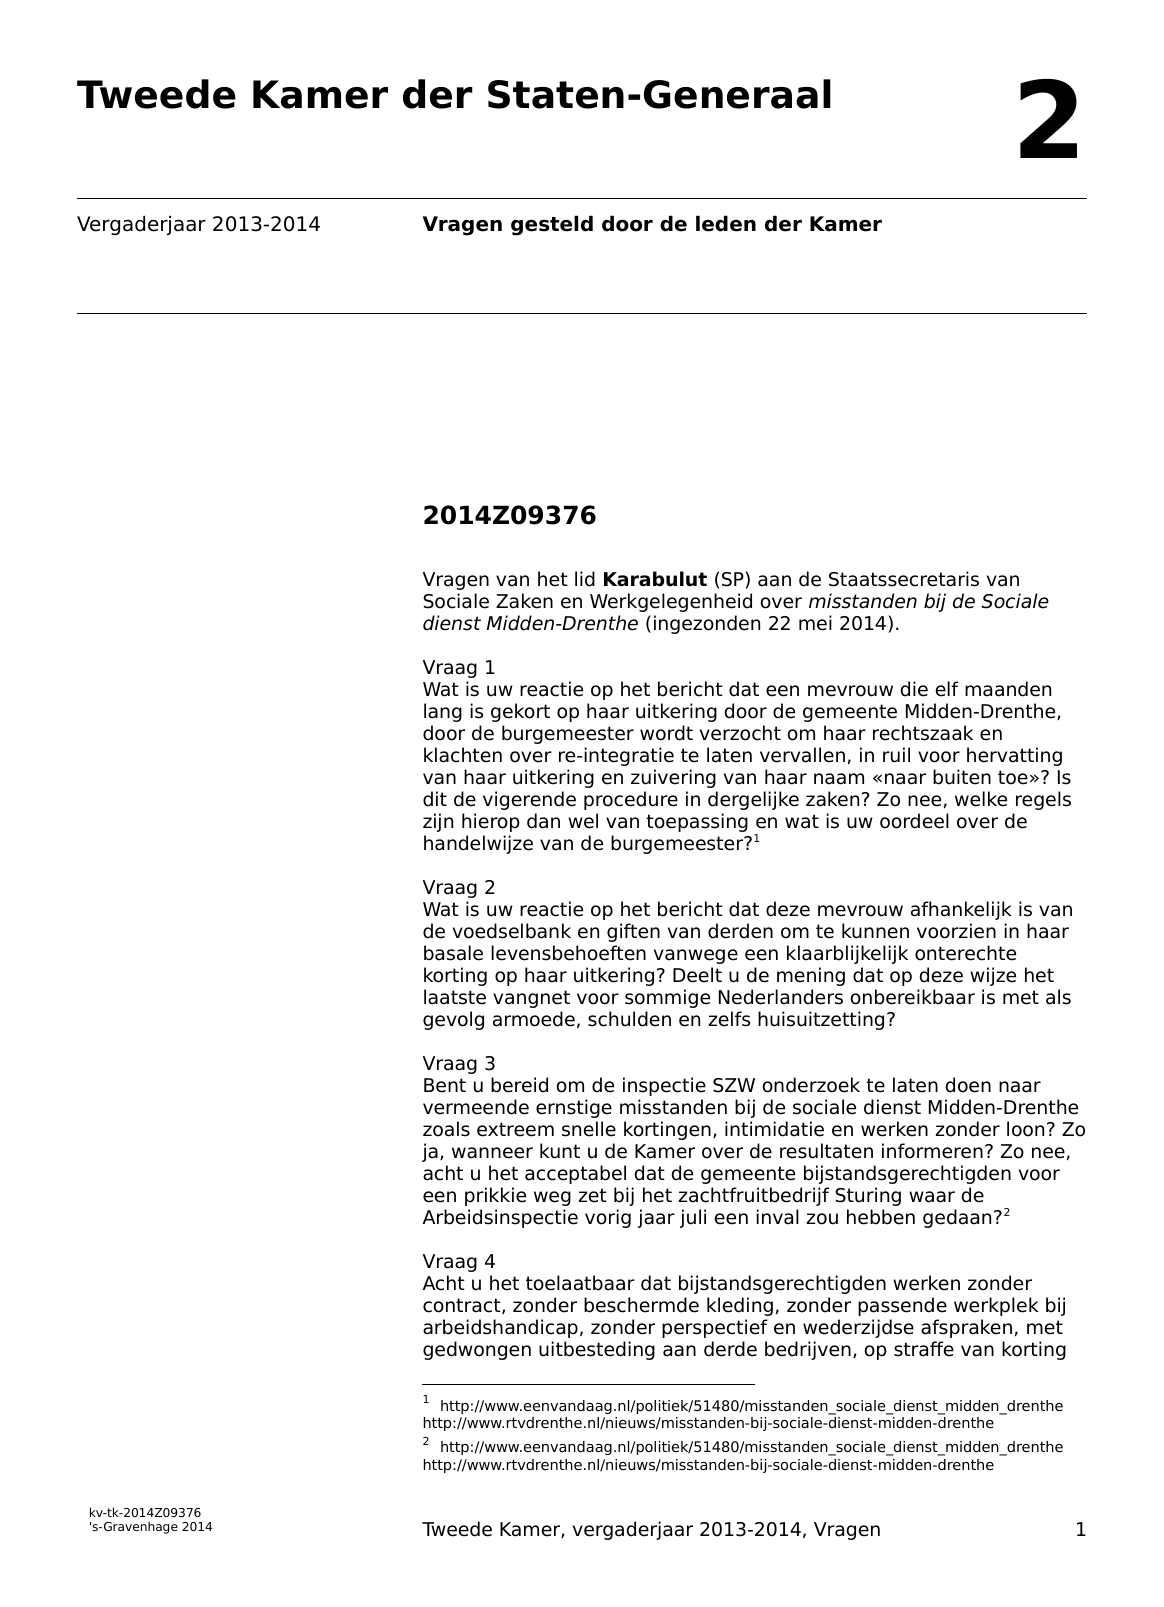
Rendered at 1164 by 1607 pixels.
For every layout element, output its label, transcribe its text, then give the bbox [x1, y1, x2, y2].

text 2014Z09376 [422, 501, 1087, 531]
text Bent u bereid om de inspectie SZW onderzoek te laten doen naar vermeende ernstige misstanden bij de sociale dienst Midden-Drenthe zoals extreem snelle kortingen, intimidatie en werken zonder loon? Zo ja, wanneer kunt u de Kamer over de resultaten informeren? Zo nee, acht u het acceptabel dat de gemeente bijstandsgerechtigden voor een prikkie weg zet bij het zachtfruitbedrijf Sturing waar de Arbeidsinspectie vorig jaar juli een inval zou hebben gedaan? [422, 1075, 1087, 1229]
text Wat is uw reactie op het bericht dat deze mevrouw afhankelijk is van de voedselbank en giften van derden om te kunnen voorzien in haar basale levensbehoeften vanwege een klaarblijkelijk onterechte korting op haar uitkering? Deelt u de mening dat op deze wijze het laatste vangnet voor sommige Nederlanders onbereikbaar is met als gevolg armoede, schulden en zelfs huisuitzetting? [422, 899, 1087, 1031]
table_header 2 [886, 59, 1087, 198]
text Vraag 1 [422, 657, 1087, 679]
text Vragen van het lid Karabulut (SP) aan de Staatssecretaris van Sociale Zaken en Werkgelegenheid over misstanden bij de Sociale dienst Midden-Drenthe (ingezonden 22 mei 2014). [422, 569, 1087, 635]
text Acht u het toelaatbaar dat bijstandsgerechtigden werken zonder contract, zonder beschermde kleding, zonder passende werkplek bij arbeidshandicap, zonder perspectief en wederzijdse afspraken, met gedwongen uitbesteding aan derde bedrijven, op straffe van korting [422, 1273, 1087, 1361]
table_cell Vergaderjaar 2013-2014 [77, 199, 422, 313]
table_cell Vragen gesteld door de leden der Kamer [422, 199, 1087, 313]
text 's-Gravenhage 2014 [88, 1520, 323, 1534]
text http://www.eenvandaag.nl/politiek/51480/misstanden_sociale_dienst_midden_drenthe [422, 1435, 1087, 1457]
table_header Tweede Kamer der Staten-Generaal [77, 59, 886, 198]
text Vraag 3 [422, 1053, 1087, 1075]
text http://www.rtvdrenthe.nl/nieuws/misstanden-bij-sociale-dienst-midden-drenthe [422, 1457, 1087, 1474]
text Vraag 2 [422, 877, 1087, 899]
text kv-tk-2014Z09376 [88, 1506, 323, 1520]
text http://www.eenvandaag.nl/politiek/51480/misstanden_sociale_dienst_midden_drenthe [422, 1393, 1087, 1416]
text Vraag 4 [422, 1251, 1087, 1273]
text Wat is uw reactie op het bericht dat een mevrouw die elf maanden lang is gekort op haar uitkering door de gemeente Midden-Drenthe, door de burgemeester wordt verzocht om haar rechtszaak en klachten over re-integratie te laten vervallen, in ruil voor hervatting van haar uitkering en zuivering van haar naam «naar buiten toe»? Is dit de vigerende procedure in dergelijke zaken? Zo nee, welke regels zijn hierop dan wel van toepassing en wat is uw oordeel over de handelwijze van de burgemeester? [422, 679, 1087, 855]
text http://www.rtvdrenthe.nl/nieuws/misstanden-bij-sociale-dienst-midden-drenthe [422, 1416, 1087, 1432]
